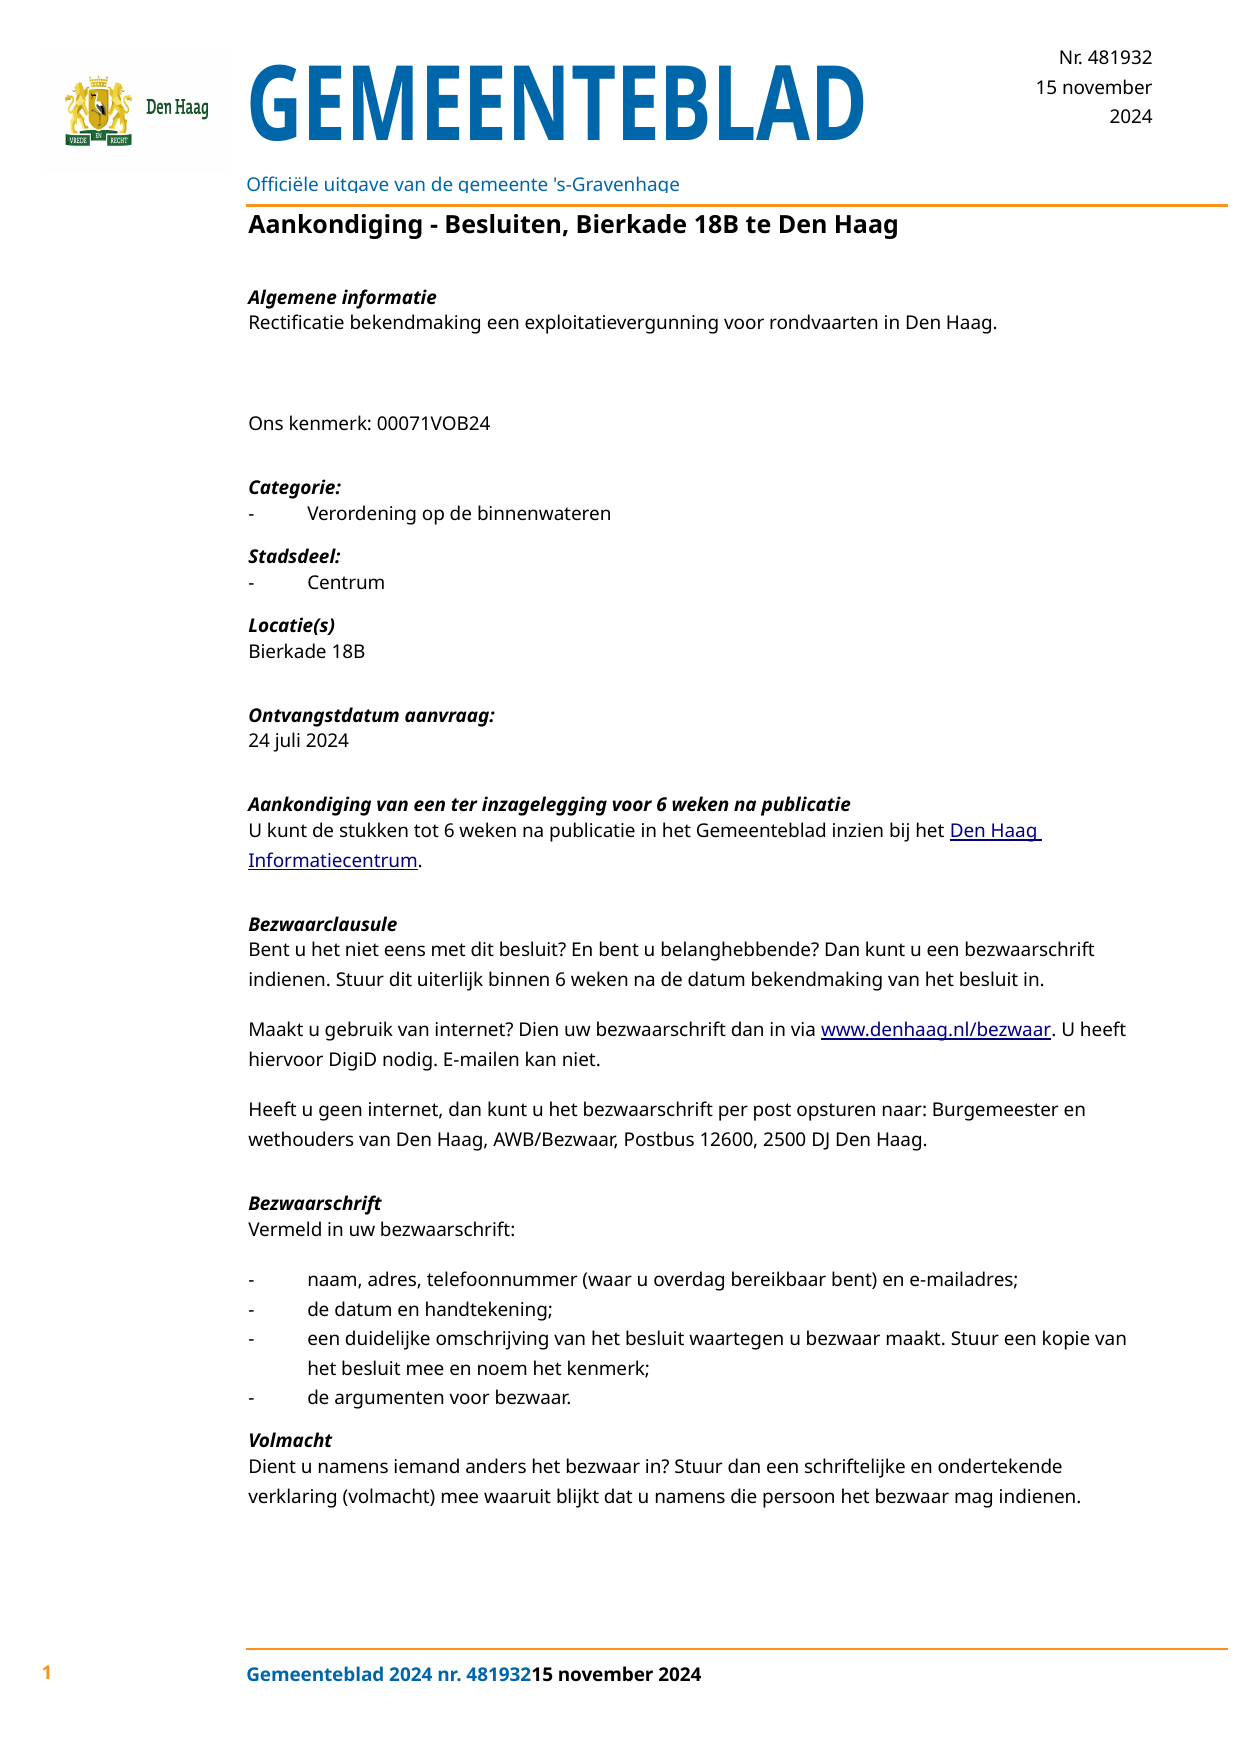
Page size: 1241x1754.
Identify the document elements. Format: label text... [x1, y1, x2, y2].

text U kunt de stukken tot 6 weken na publicatie in het Gemeenteblad inzien bij het Den Haag Informatiecentrum. [248, 817, 1152, 872]
text Locatie(s) [248, 612, 1152, 638]
text Bent u het niet eens met dit besluit? En bent u belanghebbende? Dan kunt u een bezwaarschrift indienen. Stuur dit uiterlijk binnen 6 weken na de datum bekendmaking van het besluit in. [248, 936, 1152, 992]
text Maakt u gebruik van internet? Dien uw bezwaarschrift dan in via www.denhaag.nl/bezwaar. U heeft hiervoor DigiD nodig. E-mailen kan niet. [248, 1016, 1152, 1072]
text Heeft u geen internet, dan kunt u het bezwaarschrift per post opsturen naar: Burgemeester en wethouders van Den Haag, AWB/Bezwaar, Postbus 12600, 2500 DJ Den Haag. [248, 1096, 1152, 1152]
text Vermeld in uw bezwaarschrift: [248, 1216, 1152, 1241]
text Bezwaarschrift [248, 1190, 1152, 1216]
text Aankondiging van een ter inzagelegging voor 6 weken na publicatie [248, 791, 1152, 817]
text Stadsdeel: [248, 543, 1152, 569]
text Categorie: [248, 474, 1152, 500]
list de datum en handtekening; [248, 1296, 1152, 1321]
text Aankondiging - Besluiten, Bierkade 18B te Den Haag [248, 207, 1152, 241]
text 24 juli 2024 [248, 727, 1152, 753]
text Algemene informatie [248, 284, 1152, 309]
text Dient u namens iemand anders het bezwaar in? Stuur dan een schriftelijke en ondertekende verklaring (volmacht) mee waaruit blijkt dat u namens die persoon het bezwaar mag indienen. [248, 1453, 1152, 1509]
list Centrum [248, 569, 1152, 595]
text Bezwaarclausule [248, 911, 1152, 936]
list de argumenten voor bezwaar. [248, 1384, 1152, 1410]
list naam, adres, telefoonnummer (waar u overdag bereikbaar bent) en e-mailadres; [248, 1266, 1152, 1292]
list een duidelijke omschrijving van het besluit waartegen u bezwaar maakt. Stuur een kopie van het besluit mee en noem het kenmerk; [248, 1325, 1152, 1381]
text Bierkade 18B [248, 638, 1152, 663]
picture [41, 47, 231, 172]
text Ontvangstdatum aanvraag: [248, 702, 1152, 727]
list Verordening op de binnenwateren [248, 500, 1152, 526]
text Ons kenmerk: 00071VOB24 [248, 410, 1152, 436]
text Volmacht [248, 1428, 1152, 1453]
text Rectificatie bekendmaking een exploitatievergunning voor rondvaarten in Den Haag. [248, 309, 1152, 335]
